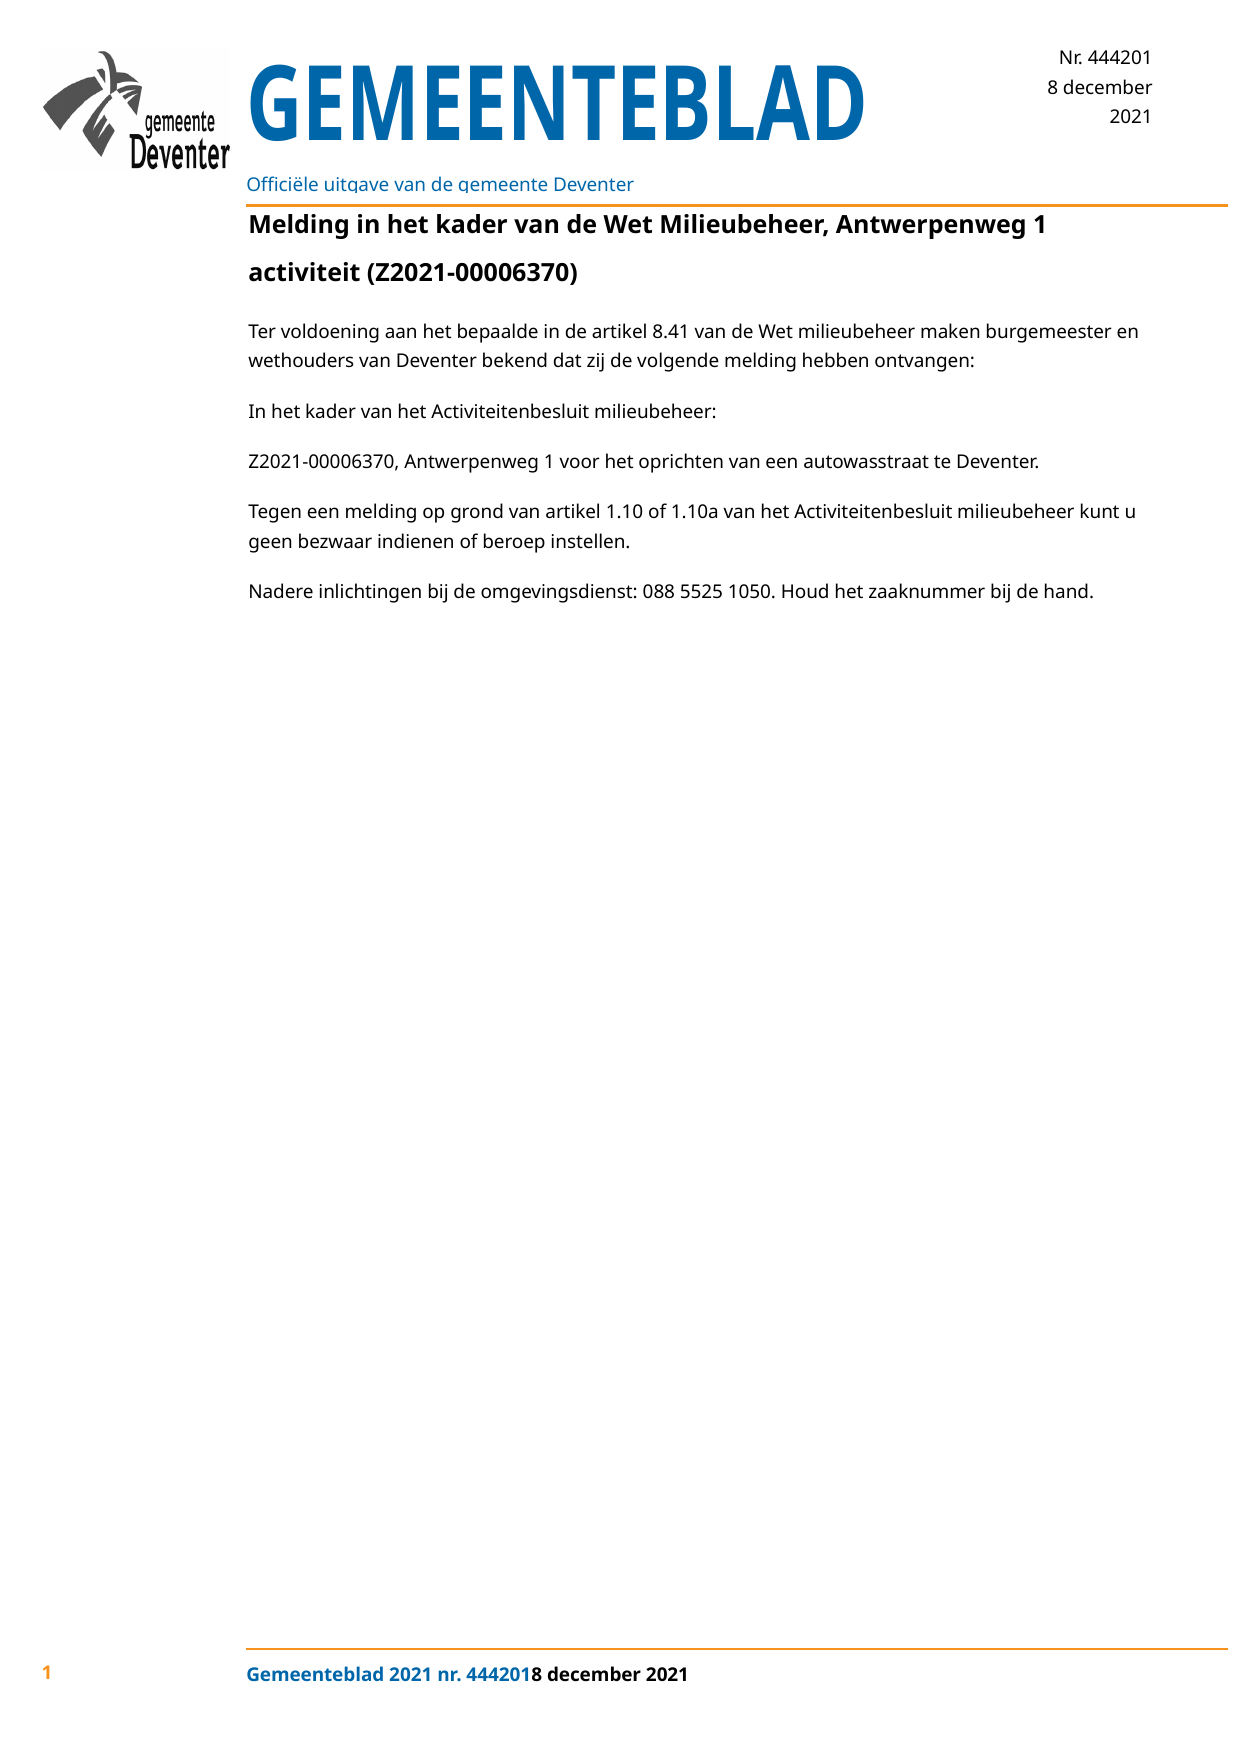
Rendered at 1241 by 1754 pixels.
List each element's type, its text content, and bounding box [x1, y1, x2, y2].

picture [41, 47, 231, 172]
text Z2021-00006370, Antwerpenweg 1 voor het oprichten van een autowasstraat te Deventer. [248, 448, 1152, 474]
text Ter voldoening aan het bepaalde in de artikel 8.41 van de Wet milieubeheer maken burgemeester en wethouders van Deventer bekend dat zij de volgende melding hebben ontvangen: [248, 318, 1152, 373]
text In het kader van het Activiteitenbesluit milieubeheer: [248, 398, 1152, 424]
text Melding in het kader van de Wet Milieubeheer, Antwerpenweg 1 activiteit (Z2021-00006370) [248, 207, 1152, 288]
text Nadere inlichtingen bij de omgevingsdienst: 088 5525 1050. Houd het zaaknummer bij de hand. [248, 579, 1152, 604]
text Tegen een melding op grond van artikel 1.10 of 1.10a van het Activiteitenbesluit milieubeheer kunt u geen bezwaar indienen of beroep instellen. [248, 499, 1152, 554]
